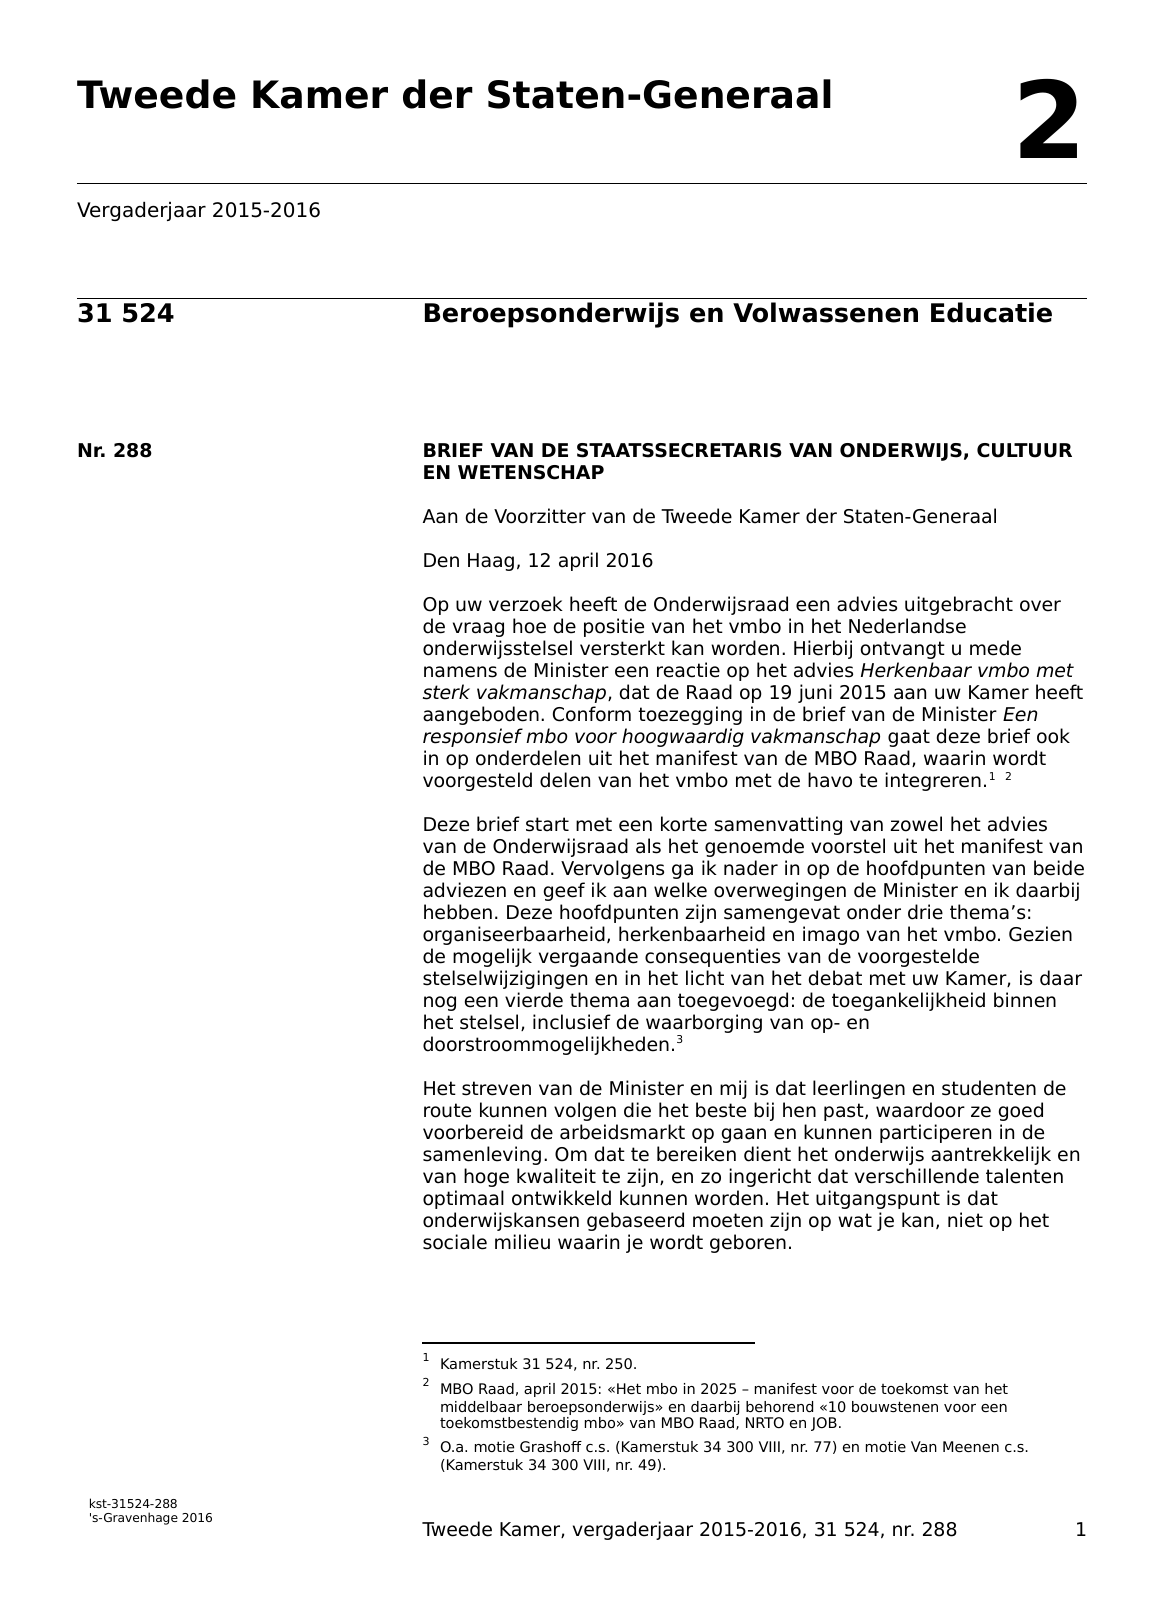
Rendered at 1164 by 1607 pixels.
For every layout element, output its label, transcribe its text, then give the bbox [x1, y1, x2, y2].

text Op uw verzoek heeft de Onderwijsraad een advies uitgebracht over de vraag hoe de positie van het vmbo in het Nederlandse onderwijsstelsel versterkt kan worden. Hierbij ontvangt u mede namens de Minister een reactie op het advies Herkenbaar vmbo met sterk vakmanschap, dat de Raad op 19 juni 2015 aan uw Kamer heeft aangeboden. Conform toezegging in de brief van de Minister Een responsief mbo voor hoogwaardig vakmanschap gaat deze brief ook in op onderdelen uit het manifest van de MBO Raad, waarin wordt voorgesteld delen van het vmbo met de havo te integreren. [422, 594, 1087, 792]
table_header 2 [886, 59, 1087, 183]
text Aan de Voorzitter van de Tweede Kamer der Staten-Generaal [422, 506, 1087, 528]
text Het streven van de Minister en mij is dat leerlingen en studenten de route kunnen volgen die het beste bij hen past, waardoor ze goed voorbereid de arbeidsmarkt op gaan en kunnen participeren in de samenleving. Om dat te bereiken dient het onderwijs aantrekkelijk en van hoge kwaliteit te zijn, en zo ingericht dat verschillende talenten optimaal ontwikkeld kunnen worden. Het uitgangspunt is dat onderwijskansen gebaseerd moeten zijn op wat je kan, niet op het sociale milieu waarin je wordt geboren. [422, 1078, 1087, 1254]
text Deze brief start met een korte samenvatting van zowel het advies van de Onderwijsraad als het genoemde voorstel uit het manifest van de MBO Raad. Vervolgens ga ik nader in op de hoofdpunten van beide adviezen en geef ik aan welke overwegingen de Minister en ik daarbij hebben. Deze hoofdpunten zijn samengevat onder drie thema’s: organiseerbaarheid, herkenbaarheid en imago van het vmbo. Gezien de mogelijk vergaande consequenties van de voorgestelde stelselwijzigingen en in het licht van het debat met uw Kamer, is daar nog een vierde thema aan toegevoegd: de toegankelijkheid binnen het stelsel, inclusief de waarborging van op- en doorstroommogelijkheden. [422, 814, 1087, 1056]
text Kamerstuk 31 524, nr. 250. [422, 1352, 1087, 1374]
text MBO Raad, april 2015: «Het mbo in 2025 – manifest voor de toekomst van het middelbaar beroepsonderwijs» en daarbij behorend «10 bouwstenen voor een toekomstbestendig mbo» van MBO Raad, NRTO en JOB. [422, 1377, 1087, 1432]
subtitle Nr. 288 BRIEF VAN DE STAATSSECRETARIS VAN ONDERWIJS, CULTUUR EN WETENSCHAP [77, 440, 1087, 484]
text kst-31524-288 [88, 1497, 323, 1511]
text O.a. motie Grashoff c.s. (Kamerstuk 34 300 VIII, nr. 77) en motie Van Meenen c.s. (Kamerstuk 34 300 VIII, nr. 49). [422, 1435, 1087, 1474]
text 's-Gravenhage 2016 [88, 1511, 323, 1525]
subtitle 31 524 Beroepsonderwijs en Volwassenen Educatie [77, 299, 1087, 329]
text Den Haag, 12 april 2016 [422, 550, 1087, 572]
table_cell Vergaderjaar 2015-2016 [77, 184, 1087, 298]
table_header Tweede Kamer der Staten-Generaal [77, 59, 886, 183]
